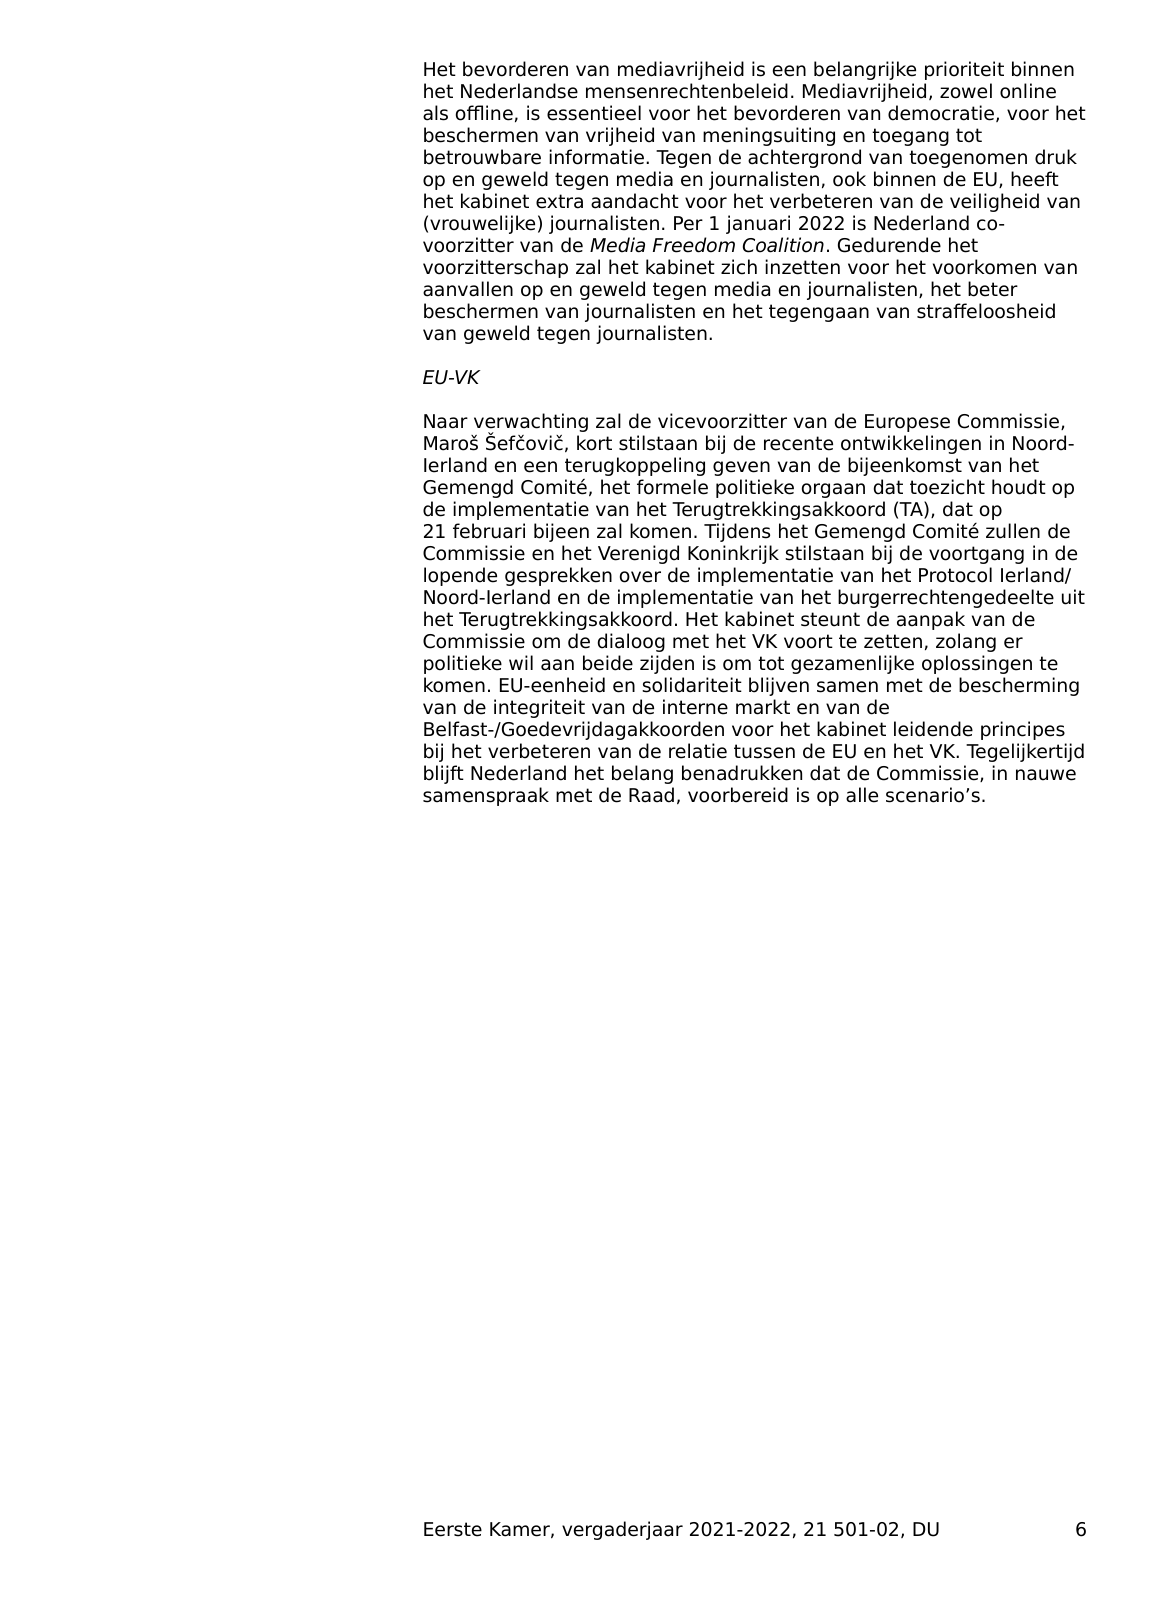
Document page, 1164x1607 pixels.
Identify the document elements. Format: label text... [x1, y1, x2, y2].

text Naar verwachting zal de vicevoorzitter van de Europese Commissie, Maroš Šefčovič, kort stilstaan bij de recente ontwikkelingen in Noord-Ierland en een terugkoppeling geven van de bijeenkomst van het Gemengd Comité, het formele politieke orgaan dat toezicht houdt op de implementatie van het Terugtrekkingsakkoord (TA), dat op 21 februari bijeen zal komen. Tijdens het Gemengd Comité zullen de Commissie en het Verenigd Koninkrijk stilstaan bij de voortgang in de lopende gesprekken over de implementatie van het Protocol Ierland/ Noord-Ierland en de implementatie van het burgerrechtengedeelte uit het Terugtrekkingsakkoord. Het kabinet steunt de aanpak van de Commissie om de dialoog met het VK voort te zetten, zolang er politieke wil aan beide zijden is om tot gezamenlijke oplossingen te komen. EU-eenheid en solidariteit blijven samen met de bescherming van de integriteit van de interne markt en van de Belfast-/Goedevrijdagakkoorden voor het kabinet leidende principes bij het verbeteren van de relatie tussen de EU en het VK. Tegelijkertijd blijft Nederland het belang benadrukken dat de Commissie, in nauwe samenspraak met de Raad, voorbereid is op alle scenario’s. [422, 411, 1087, 807]
text Het bevorderen van mediavrijheid is een belangrijke prioriteit binnen het Nederlandse mensenrechtenbeleid. Mediavrijheid, zowel online als offline, is essentieel voor het bevorderen van democratie, voor het beschermen van vrijheid van meningsuiting en toegang tot betrouwbare informatie. Tegen de achtergrond van toegenomen druk op en geweld tegen media en journalisten, ook binnen de EU, heeft het kabinet extra aandacht voor het verbeteren van de veiligheid van (vrouwelijke) journalisten. Per 1 januari 2022 is Nederland co-voorzitter van de Media Freedom Coalition. Gedurende het voorzitterschap zal het kabinet zich inzetten voor het voorkomen van aanvallen op en geweld tegen media en journalisten, het beter beschermen van journalisten en het tegengaan van straffeloosheid van geweld tegen journalisten. [422, 59, 1087, 345]
subtitle EU-VK [422, 367, 1087, 389]
